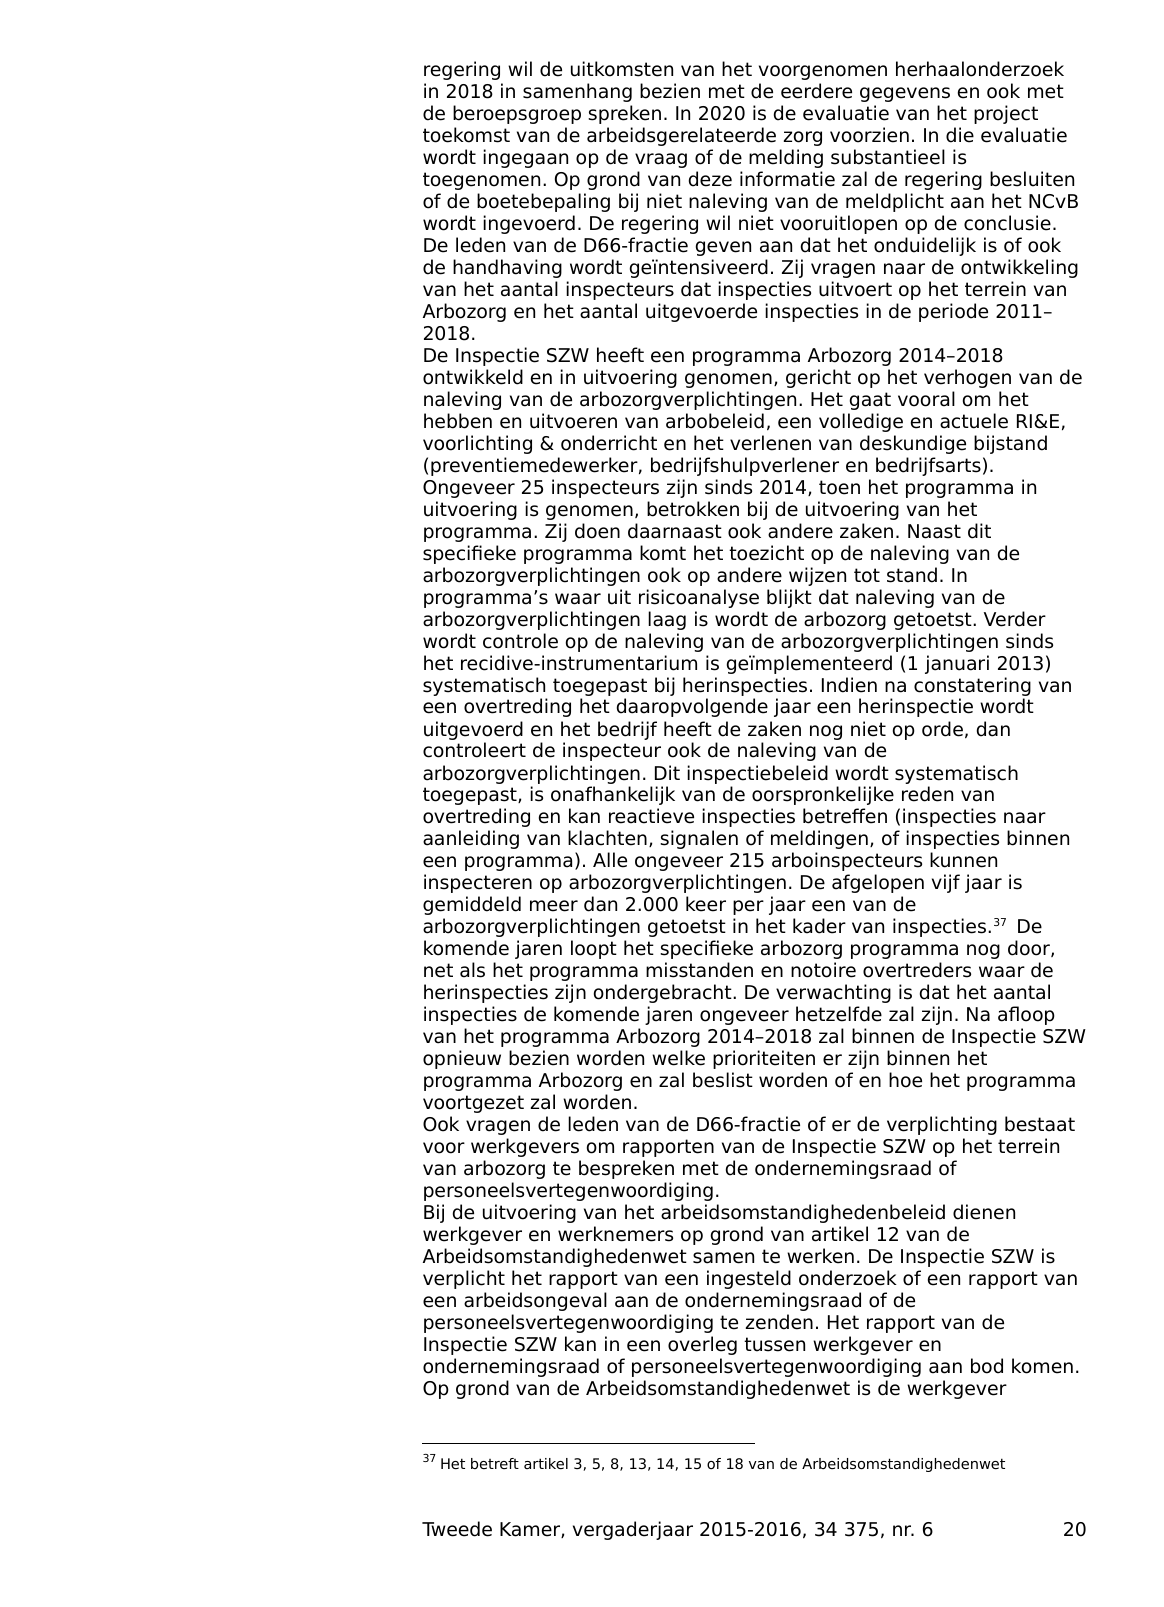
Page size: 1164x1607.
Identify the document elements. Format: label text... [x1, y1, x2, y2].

text Bij de uitvoering van het arbeidsomstandighedenbeleid dienen werkgever en werknemers op grond van artikel 12 van de Arbeidsomstandighedenwet samen te werken. De Inspectie SZW is verplicht het rapport van een ingesteld onderzoek of een rapport van een arbeidsongeval aan de ondernemingsraad of de personeelsvertegenwoordiging te zenden. Het rapport van de Inspectie SZW kan in een overleg tussen werkgever en ondernemingsraad of personeelsvertegenwoordiging aan bod komen. Op grond van de Arbeidsomstandighedenwet is de werkgever [422, 1202, 1087, 1400]
text regering wil de uitkomsten van het voorgenomen herhaalonderzoek in 2018 in samenhang bezien met de eerdere gegevens en ook met de beroepsgroep spreken. In 2020 is de evaluatie van het project toekomst van de arbeidsgerelateerde zorg voorzien. In die evaluatie wordt ingegaan op de vraag of de melding substantieel is toegenomen. Op grond van deze informatie zal de regering besluiten of de boetebepaling bij niet naleving van de meldplicht aan het NCvB wordt ingevoerd. De regering wil niet vooruitlopen op de conclusie. [422, 59, 1087, 235]
text Ook vragen de leden van de D66-fractie of er de verplichting bestaat voor werkgevers om rapporten van de Inspectie SZW op het terrein van arbozorg te bespreken met de ondernemingsraad of personeelsvertegenwoordiging. [422, 1114, 1087, 1202]
text De Inspectie SZW heeft een programma Arbozorg 2014–2018 ontwikkeld en in uitvoering genomen, gericht op het verhogen van de naleving van de arbozorgverplichtingen. Het gaat vooral om het hebben en uitvoeren van arbobeleid, een volledige en actuele RI&E, voorlichting & onderricht en het verlenen van deskundige bijstand (preventiemedewerker, bedrijfshulpverlener en bedrijfsarts). Ongeveer 25 inspecteurs zijn sinds 2014, toen het programma in uitvoering is genomen, betrokken bij de uitvoering van het programma. Zij doen daarnaast ook andere zaken. Naast dit specifieke programma komt het toezicht op de naleving van de arbozorgverplichtingen ook op andere wijzen tot stand. In programma’s waar uit risicoanalyse blijkt dat naleving van de arbozorgverplichtingen laag is wordt de arbozorg getoetst. Verder wordt controle op de naleving van de arbozorgverplichtingen sinds het recidive-instrumentarium is geïmplementeerd (1 januari 2013) systematisch toegepast bij herinspecties. Indien na constatering van een overtreding het daaropvolgende jaar een herinspectie wordt uitgevoerd en het bedrijf heeft de zaken nog niet op orde, dan controleert de inspecteur ook de naleving van de arbozorgverplichtingen. Dit inspectiebeleid wordt systematisch toegepast, is onafhankelijk van de oorspronkelijke reden van overtreding en kan reactieve inspecties betreffen (inspecties naar aanleiding van klachten, signalen of meldingen, of inspecties binnen een programma). Alle ongeveer 215 arboinspecteurs kunnen inspecteren op arbozorgverplichtingen. De afgelopen vijf jaar is gemiddeld meer dan 2.000 keer per jaar een van de arbozorgverplichtingen getoetst in het kader van inspecties. De komende jaren loopt het specifieke arbozorg programma nog door, net als het programma misstanden en notoire overtreders waar de herinspecties zijn ondergebracht. De verwachting is dat het aantal inspecties de komende jaren ongeveer hetzelfde zal zijn. Na afloop van het programma Arbozorg 2014–2018 zal binnen de Inspectie SZW opnieuw bezien worden welke prioriteiten er zijn binnen het programma Arbozorg en zal beslist worden of en hoe het programma voortgezet zal worden. [422, 345, 1087, 1114]
text De leden van de D66-fractie geven aan dat het onduidelijk is of ook de handhaving wordt geïntensiveerd. Zij vragen naar de ontwikkeling van het aantal inspecteurs dat inspecties uitvoert op het terrein van Arbozorg en het aantal uitgevoerde inspecties in de periode 2011–2018. [422, 235, 1087, 345]
text Het betreft artikel 3, 5, 8, 13, 14, 15 of 18 van de Arbeidsomstandighedenwet [422, 1452, 1087, 1474]
